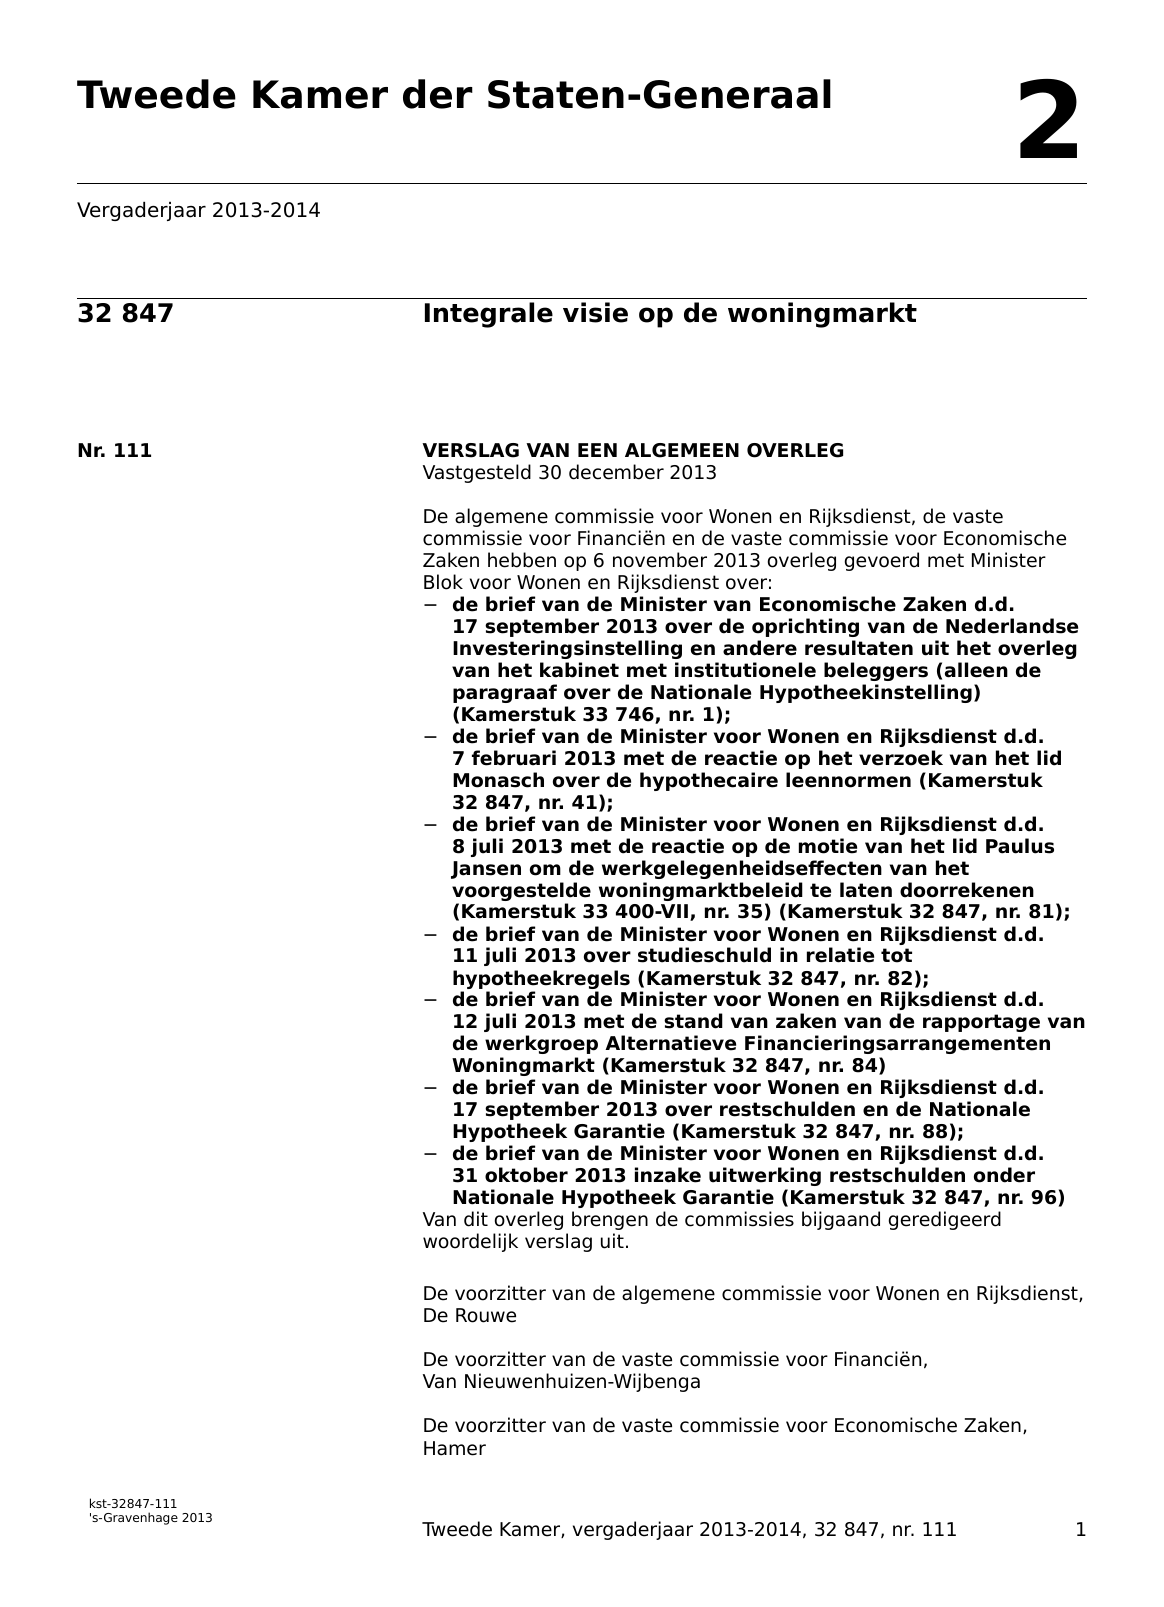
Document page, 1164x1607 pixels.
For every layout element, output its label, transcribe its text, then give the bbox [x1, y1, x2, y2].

text − de brief van de Minister voor Wonen en Rijksdienst d.d. 7 februari 2013 met de reactie op het verzoek van het lid Monasch over de hypothecaire leennormen (Kamerstuk 32 847, nr. 41); [422, 726, 1087, 813]
table_header Tweede Kamer der Staten-Generaal [77, 59, 886, 183]
text − de brief van de Minister voor Wonen en Rijksdienst d.d. 8 juli 2013 met de reactie op de motie van het lid Paulus Jansen om de werkgelegenheidseffecten van het voorgestelde woningmarktbeleid te laten doorrekenen (Kamerstuk 33 400-VII, nr. 35) (Kamerstuk 32 847, nr. 81); [422, 813, 1087, 923]
text De voorzitter van de vaste commissie voor Economische Zaken, Hamer [422, 1415, 1087, 1459]
text De algemene commissie voor Wonen en Rijksdienst, de vaste commissie voor Financiën en de vaste commissie voor Economische Zaken hebben op 6 november 2013 overleg gevoerd met Minister Blok voor Wonen en Rijksdienst over: [422, 506, 1087, 594]
text De voorzitter van de algemene commissie voor Wonen en Rijksdienst, De Rouwe [422, 1283, 1087, 1327]
table_cell Vergaderjaar 2013-2014 [77, 184, 1087, 298]
text − de brief van de Minister voor Wonen en Rijksdienst d.d. 11 juli 2013 over studieschuld in relatie tot hypotheekregels (Kamerstuk 32 847, nr. 82); [422, 923, 1087, 989]
text Vastgesteld 30 december 2013 [422, 462, 1087, 484]
text − de brief van de Minister van Economische Zaken d.d. 17 september 2013 over de oprichting van de Nederlandse Investeringsinstelling en andere resultaten uit het overleg van het kabinet met institutionele beleggers (alleen de paragraaf over de Nationale Hypotheekinstelling) (Kamerstuk 33 746, nr. 1); [422, 594, 1087, 726]
text − de brief van de Minister voor Wonen en Rijksdienst d.d. 12 juli 2013 met de stand van zaken van de rapportage van de werkgroep Alternatieve Financieringsarrangementen Woningmarkt (Kamerstuk 32 847, nr. 84) [422, 989, 1087, 1077]
text 's-Gravenhage 2013 [88, 1511, 323, 1525]
table_header 2 [886, 59, 1087, 183]
text − de brief van de Minister voor Wonen en Rijksdienst d.d. 17 september 2013 over restschulden en de Nationale Hypotheek Garantie (Kamerstuk 32 847, nr. 88); [422, 1077, 1087, 1143]
subtitle Nr. 111 VERSLAG VAN EEN ALGEMEEN OVERLEG [77, 440, 1087, 462]
text kst-32847-111 [88, 1497, 323, 1511]
text − de brief van de Minister voor Wonen en Rijksdienst d.d. 31 oktober 2013 inzake uitwerking restschulden onder Nationale Hypotheek Garantie (Kamerstuk 32 847, nr. 96) [422, 1143, 1087, 1209]
text Van dit overleg brengen de commissies bijgaand geredigeerd woordelijk verslag uit. [422, 1209, 1087, 1253]
text De voorzitter van de vaste commissie voor Financiën, Van Nieuwenhuizen-Wijbenga [422, 1349, 1087, 1393]
subtitle 32 847 Integrale visie op de woningmarkt [77, 299, 1087, 329]
